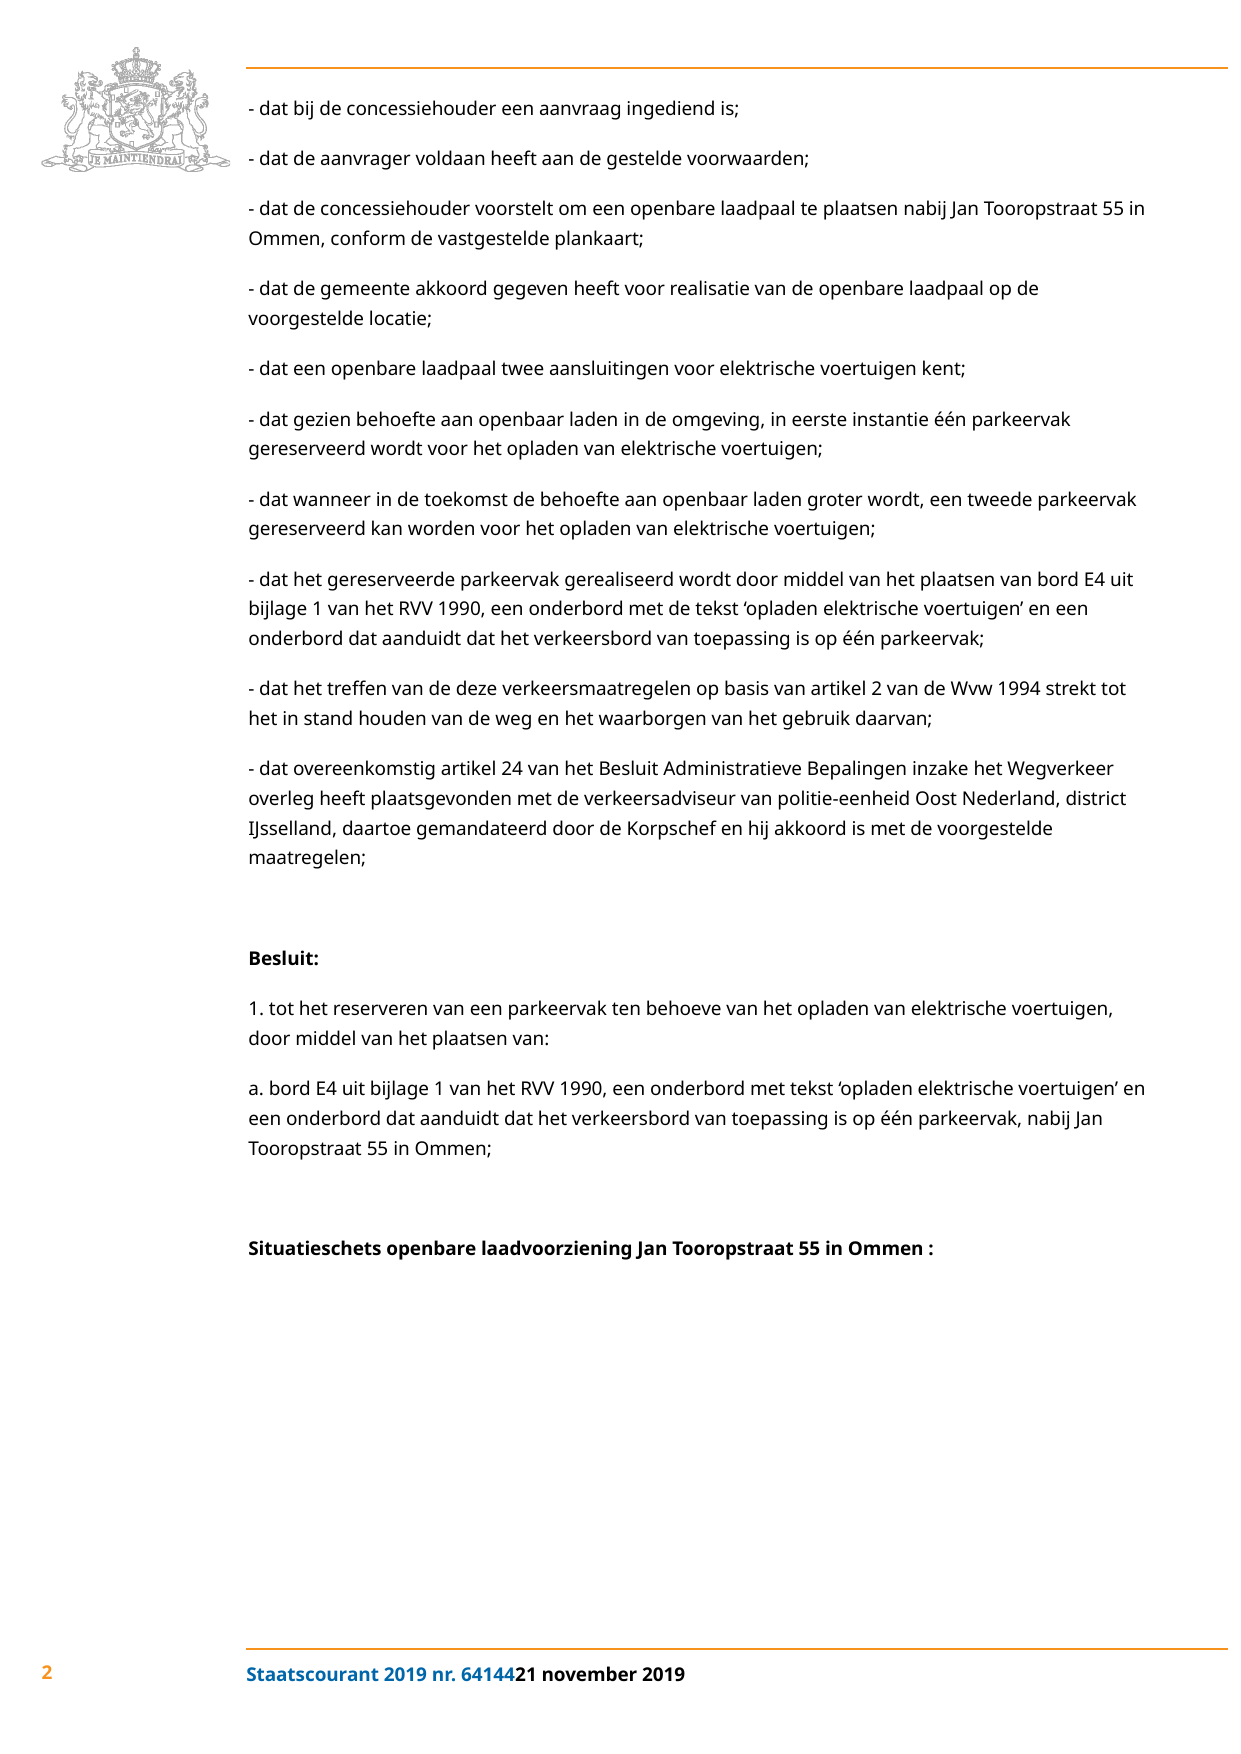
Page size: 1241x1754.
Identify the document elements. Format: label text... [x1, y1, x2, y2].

text - dat het gereserveerde parkeervak gerealiseerd wordt door middel van het plaatsen van bord E4 uit bijlage 1 van het RVV 1990, een onderbord met de tekst ‘opladen elektrische voertuigen’ en een onderbord dat aanduidt dat het verkeersbord van toepassing is op één parkeervak; [248, 566, 1152, 651]
text Besluit: [248, 945, 1152, 971]
text - dat bij de concessiehouder een aanvraag ingediend is; [248, 95, 1152, 121]
text - dat de aanvrager voldaan heeft aan de gestelde voorwaarden; [248, 145, 1152, 171]
text - dat een openbare laadpaal twee aansluitingen voor elektrische voertuigen kent; [248, 356, 1152, 381]
text - dat de gemeente akkoord gegeven heeft voor realisatie van de openbare laadpaal op de voorgestelde locatie; [248, 276, 1152, 331]
text - dat overeenkomstig artikel 24 van het Besluit Administratieve Bepalingen inzake het Wegverkeer overleg heeft plaatsgevonden met de verkeersadviseur van politie-eenheid Oost Nederland, district IJsselland, daartoe gemandateerd door de Korpschef en hij akkoord is met de voorgestelde maatregelen; [248, 756, 1152, 870]
picture [41, 47, 231, 172]
text - dat wanneer in de toekomst de behoefte aan openbaar laden groter wordt, een tweede parkeervak gereserveerd kan worden voor het opladen van elektrische voertuigen; [248, 486, 1152, 541]
text a. bord E4 uit bijlage 1 van het RVV 1990, een onderbord met tekst ‘opladen elektrische voertuigen’ en een onderbord dat aanduidt dat het verkeersbord van toepassing is op één parkeervak, nabij Jan Tooropstraat 55 in Ommen; [248, 1076, 1152, 1161]
text 1. tot het reserveren van een parkeervak ten behoeve van het opladen van elektrische voertuigen, door middel van het plaatsen van: [248, 996, 1152, 1051]
text - dat het treffen van de deze verkeersmaatregelen op basis van artikel 2 van de Wvw 1994 strekt tot het in stand houden van de weg en het waarborgen van het gebruik daarvan; [248, 676, 1152, 731]
text - dat gezien behoefte aan openbaar laden in de omgeving, in eerste instantie één parkeervak gereserveerd wordt voor het opladen van elektrische voertuigen; [248, 406, 1152, 461]
text Situatieschets openbare laadvoorziening Jan Tooropstraat 55 in Ommen : [248, 1236, 1152, 1261]
text - dat de concessiehouder voorstelt om een openbare laadpaal te plaatsen nabij Jan Tooropstraat 55 in Ommen, conform de vastgestelde plankaart; [248, 196, 1152, 251]
